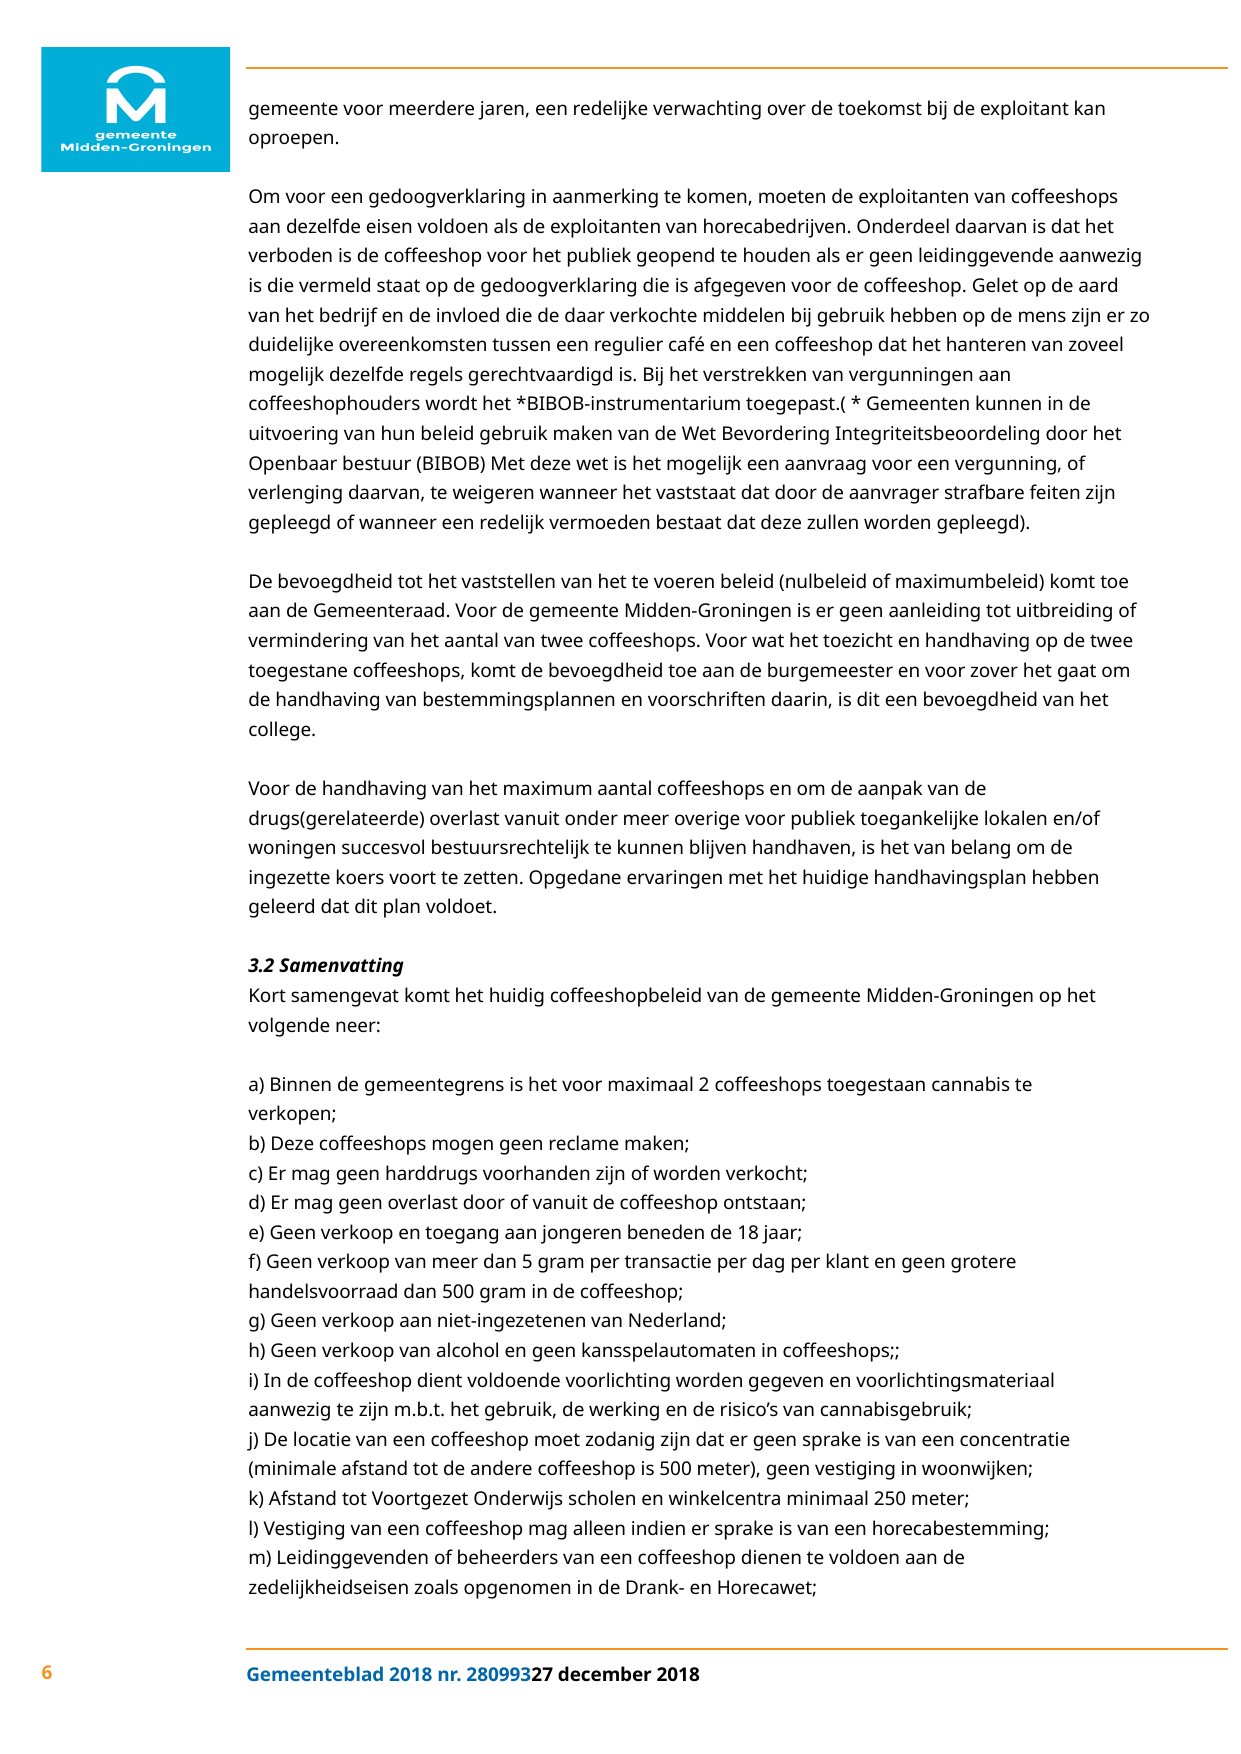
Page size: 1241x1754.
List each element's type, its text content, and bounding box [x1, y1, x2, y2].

text c) Er mag geen harddrugs voorhanden zijn of worden verkocht; [248, 1160, 1152, 1186]
text m) Leidinggevenden of beheerders van een coffeeshop dienen te voldoen aan de [248, 1544, 1152, 1570]
text verkopen; [248, 1101, 1152, 1126]
text e) Geen verkoop en toegang aan jongeren beneden de 18 jaar; [248, 1219, 1152, 1245]
picture [107, 89, 165, 122]
text 3.2 Samenvatting [248, 953, 1152, 978]
text j) De locatie van een coffeeshop moet zodanig zijn dat er geen sprake is van een concentratie [248, 1426, 1152, 1452]
text aanwezig te zijn m.b.t. het gebruik, de werking en de risico’s van cannabisgebruik; [248, 1396, 1152, 1422]
picture [108, 66, 164, 82]
text g) Geen verkoop aan niet-ingezetenen van Nederland; [248, 1308, 1152, 1333]
text h) Geen verkoop van alcohol en geen kansspelautomaten in coffeeshops;; [248, 1337, 1152, 1363]
text b) Deze coffeeshops mogen geen reclame maken; [248, 1130, 1152, 1156]
picture [184, 146, 190, 153]
text handelsvoorraad dan 500 gram in de coffeeshop; [248, 1278, 1152, 1304]
text Voor de handhaving van het maximum aantal coffeeshops en om de aanpak van de drugs(gerelateerde) overlast vanuit onder meer overige voor publiek toegankelijke lokalen en/of woningen succesvol bestuursrechtelijk te kunnen blijven handhaven, is het van belang om de ingezette koers voort te zetten. Opgedane ervaringen met het huidige handhavingsplan hebben geleerd dat dit plan voldoet. [248, 775, 1152, 919]
text (minimale afstand tot de andere coffeeshop is 500 meter), geen vestiging in woonwijken; [248, 1456, 1152, 1481]
text d) Er mag geen overlast door of vanuit de coffeeshop ontstaan; [248, 1189, 1152, 1215]
text k) Afstand tot Voortgezet Onderwijs scholen en winkelcentra minimaal 250 meter; [248, 1485, 1152, 1511]
text Om voor een gedoogverklaring in aanmerking te komen, moeten de exploitanten van coffeeshops aan dezelfde eisen voldoen als de exploitanten van horecabedrijven. Onderdeel daarvan is dat het verboden is de coffeeshop voor het publiek geopend te houden als er geen leidinggevende aanwezig is die vermeld staat op de gedoogverklaring die is afgegeven voor de coffeeshop. Gelet op de aard van het bedrijf en de invloed die de daar verkochte middelen bij gebruik hebben op de mens zijn er zo duidelijke overeenkomsten tussen een regulier café en een coffeeshop dat het hanteren van zoveel mogelijk dezelfde regels gerechtvaardigd is. Bij het verstrekken van vergunningen aan coffeeshophouders wordt het *BIBOB-instrumentarium toegepast.( * Gemeenten kunnen in de uitvoering van hun beleid gebruik maken van de Wet Bevordering Integriteitsbeoordeling door het Openbaar bestuur (BIBOB) Met deze wet is het mogelijk een aanvraag voor een vergunning, of verlenging daarvan, te weigeren wanneer het vaststaat dat door de aanvrager strafbare feiten zijn gepleegd of wanneer een redelijk vermoeden bestaat dat deze zullen worden gepleegd). [248, 183, 1152, 535]
text gemeente voor meerdere jaren, een redelijke verwachting over de toekomst bij de exploitant kan oproepen. [248, 95, 1152, 150]
text Kort samengevat komt het huidig coffeeshopbeleid van de gemeente Midden-Groningen op het volgende neer: [248, 982, 1152, 1038]
text De bevoegdheid tot het vaststellen van het te voeren beleid (nulbeleid of maximumbeleid) komt toe aan de Gemeenteraad. Voor de gemeente Midden-Groningen is er geen aanleiding tot uitbreiding of vermindering van het aantal van twee coffeeshops. Voor wat het toezicht en handhaving op de twee toegestane coffeeshops, komt de bevoegdheid toe aan de burgemeester en voor zover het gaat om de handhaving van bestemmingsplannen en voorschriften daarin, is dit een bevoegdheid van het college. [248, 568, 1152, 742]
text l) Vestiging van een coffeeshop mag alleen indien er sprake is van een horecabestemming; [248, 1515, 1152, 1541]
text i) In de coffeeshop dient voldoende voorlichting worden gegeven en voorlichtingsmateriaal [248, 1367, 1152, 1393]
text a) Binnen de gemeentegrens is het voor maximaal 2 coffeeshops toegestaan cannabis te [248, 1071, 1152, 1097]
text f) Geen verkoop van meer dan 5 gram per transactie per dag per klant en geen grotere [248, 1248, 1152, 1274]
text zedelijkheidseisen zoals opgenomen in de Drank- en Horecawet; [248, 1574, 1152, 1600]
